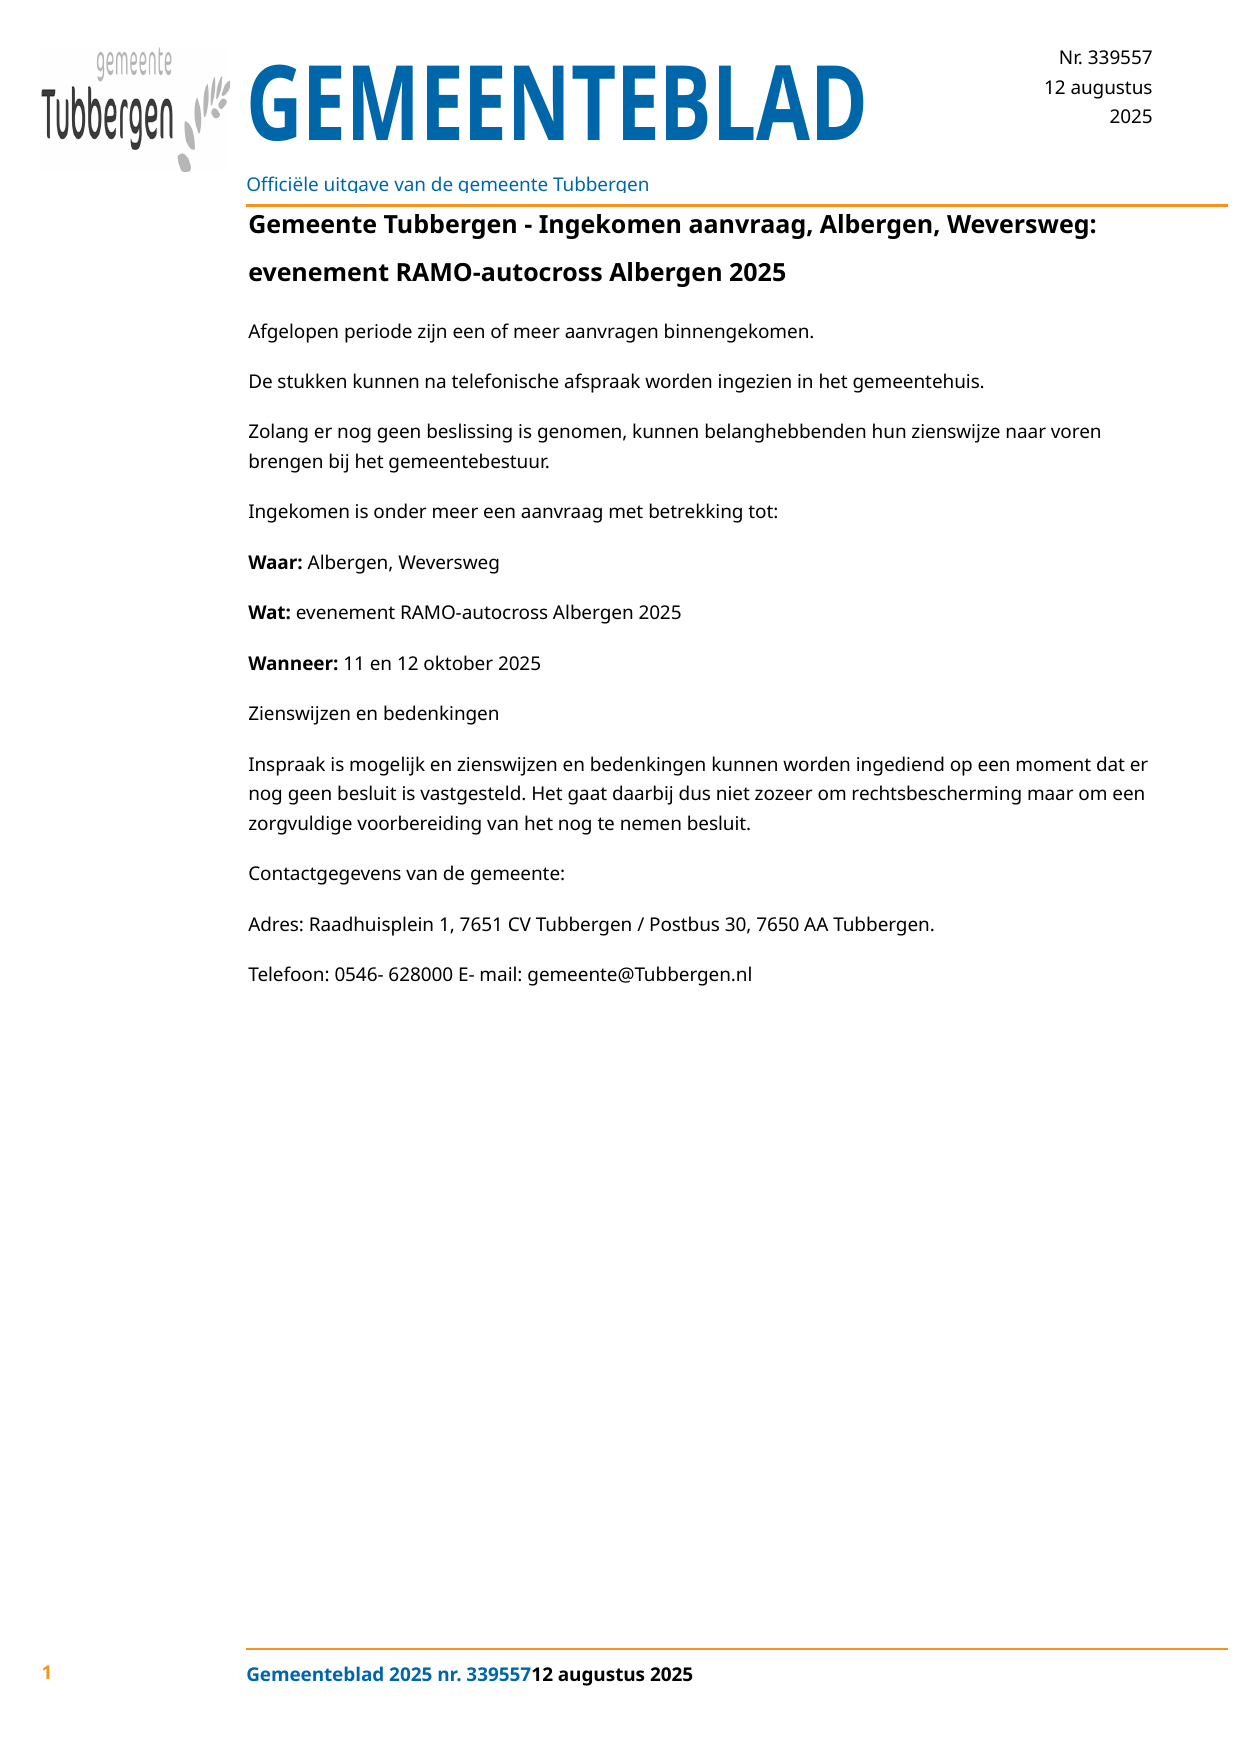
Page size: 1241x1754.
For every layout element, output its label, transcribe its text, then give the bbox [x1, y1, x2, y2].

picture [41, 47, 231, 172]
text Inspraak is mogelijk en zienswijzen en bedenkingen kunnen worden ingediend op een moment dat er nog geen besluit is vastgesteld. Het gaat daarbij dus niet zozeer om rechtsbescherming maar om een zorgvuldige voorbereiding van het nog te nemen besluit. [248, 751, 1152, 836]
text De stukken kunnen na telefonische afspraak worden ingezien in het gemeentehuis. [248, 368, 1152, 394]
text Contactgegevens van de gemeente: [248, 860, 1152, 886]
text Afgelopen periode zijn een of meer aanvragen binnengekomen. [248, 318, 1152, 344]
text Gemeente Tubbergen - Ingekomen aanvraag, Albergen, Weversweg: evenement RAMO-autocross Albergen 2025 [248, 207, 1152, 288]
text Waar: Albergen, Weversweg [248, 549, 1152, 575]
text Zolang er nog geen beslissing is genomen, kunnen belanghebbenden hun zienswijze naar voren brengen bij het gemeentebestuur. [248, 419, 1152, 474]
text Wat: evenement RAMO-autocross Albergen 2025 [248, 599, 1152, 625]
text Adres: Raadhuisplein 1, 7651 CV Tubbergen / Postbus 30, 7650 AA Tubbergen. [248, 911, 1152, 937]
text Zienswijzen en bedenkingen [248, 700, 1152, 726]
text Ingekomen is onder meer een aanvraag met betrekking tot: [248, 499, 1152, 524]
text Wanneer: 11 en 12 oktober 2025 [248, 650, 1152, 676]
text Telefoon: 0546- 628000 E- mail: gemeente@Tubbergen.nl [248, 961, 1152, 987]
